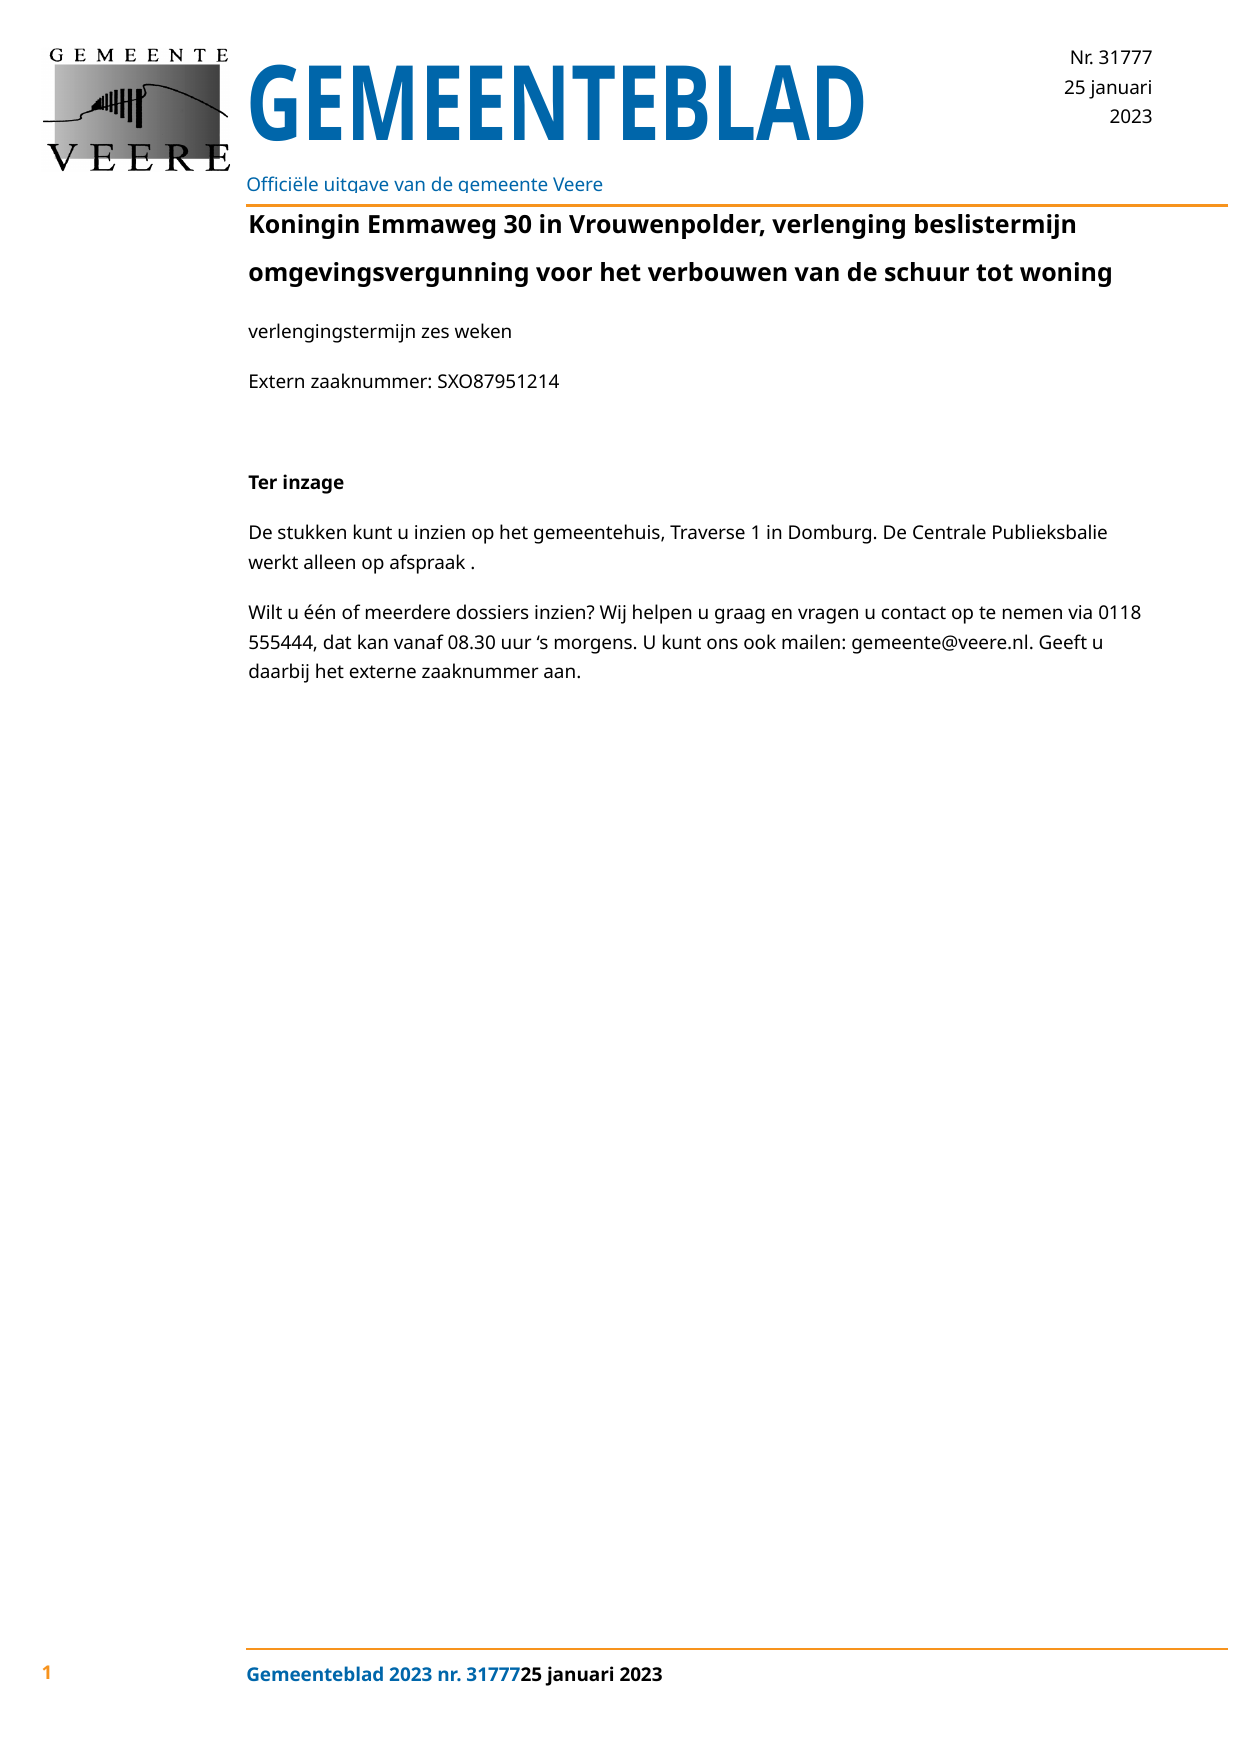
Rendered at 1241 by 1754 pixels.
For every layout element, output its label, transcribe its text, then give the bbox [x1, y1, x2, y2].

text De stukken kunt u inzien op het gemeentehuis, Traverse 1 in Domburg. De Centrale Publieksbalie werkt alleen op afspraak . [248, 519, 1152, 575]
text verlengingstermijn zes weken [248, 318, 1152, 344]
text Wilt u één of meerdere dossiers inzien? Wij helpen u graag en vragen u contact op te nemen via 0118 555444, dat kan vanaf 08.30 uur ‘s morgens. U kunt ons ook mailen: gemeente@veere.nl. Geeft u daarbij het externe zaaknummer aan. [248, 599, 1152, 684]
text Extern zaaknummer: SXO87951214 [248, 368, 1152, 394]
text Ter inzage [248, 469, 1152, 495]
text Koningin Emmaweg 30 in Vrouwenpolder, verlenging beslistermijn omgevingsvergunning voor het verbouwen van de schuur tot woning [248, 207, 1152, 288]
picture [41, 47, 231, 172]
